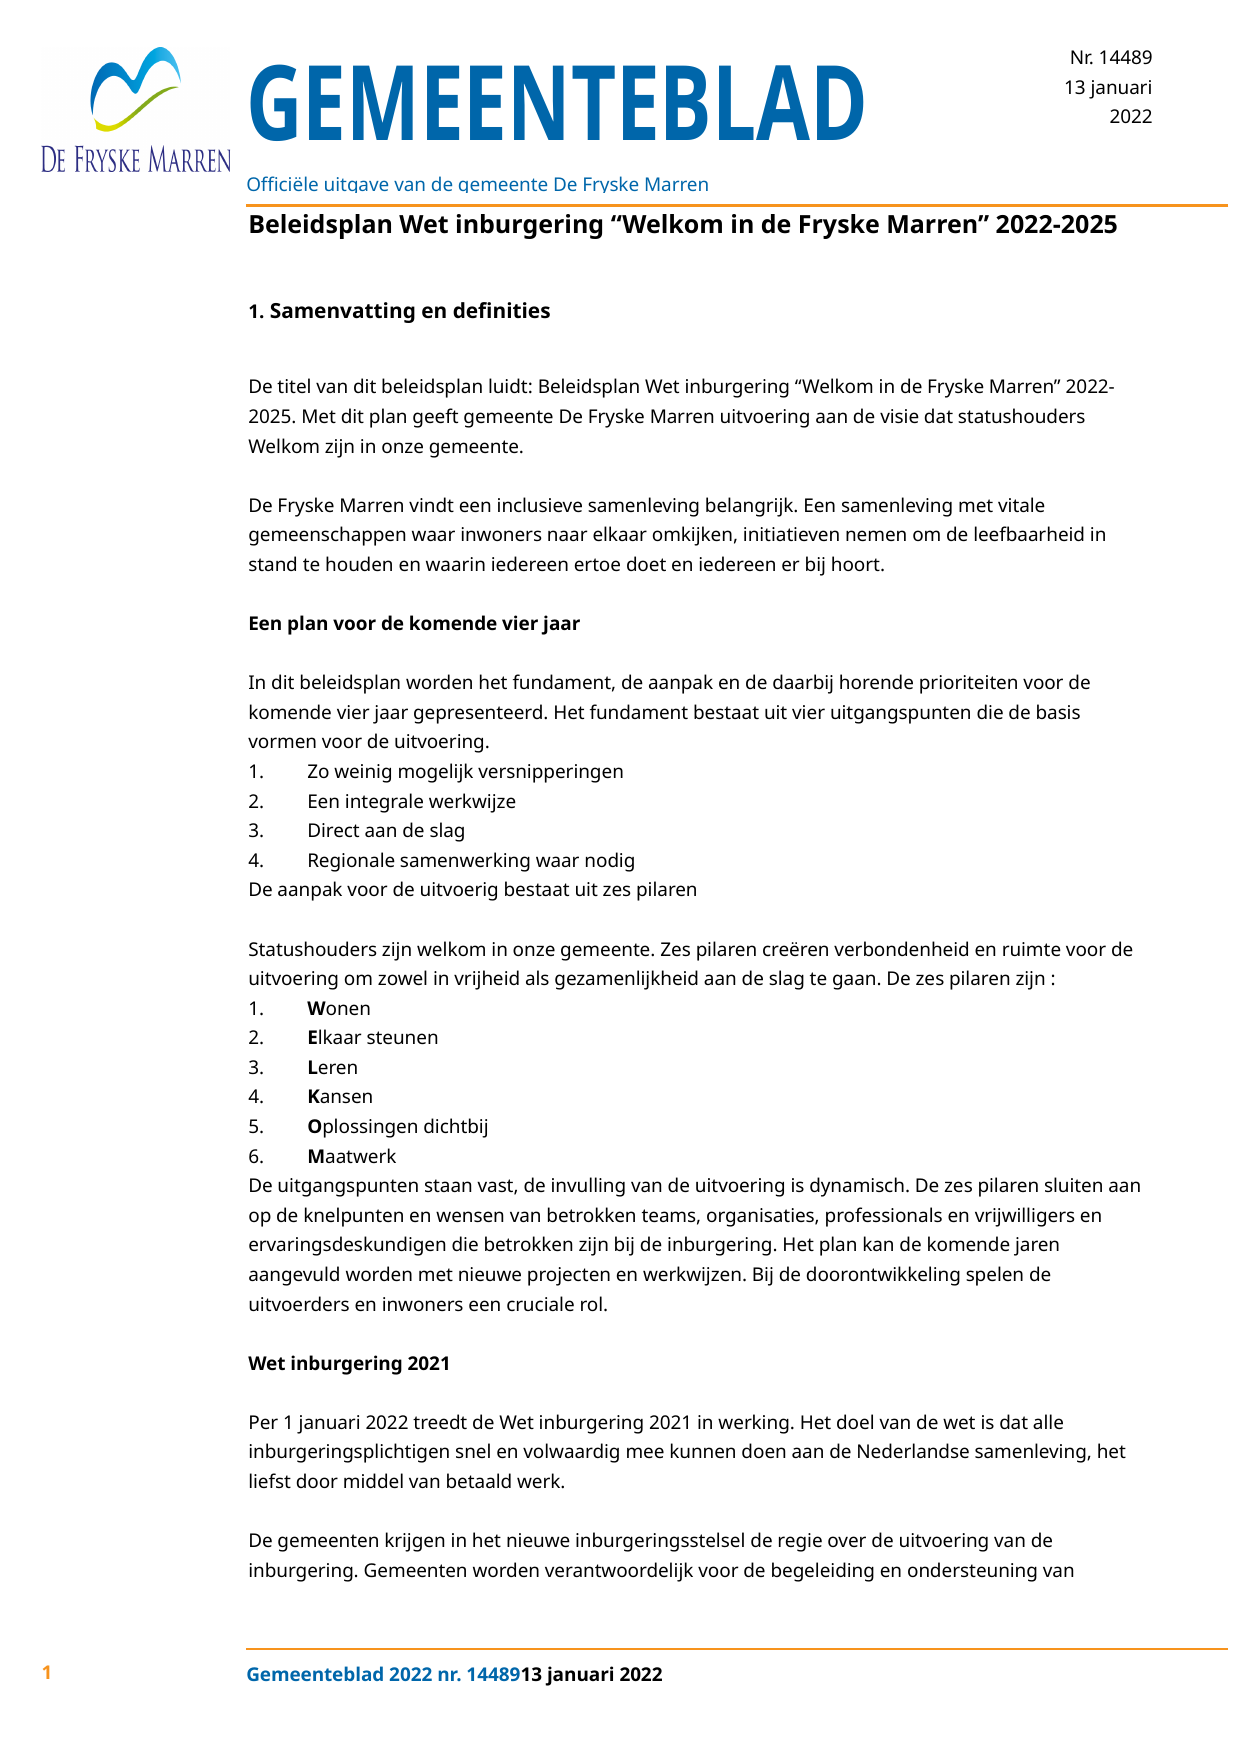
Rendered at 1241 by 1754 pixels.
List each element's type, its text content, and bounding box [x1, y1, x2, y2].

list Wonen [248, 995, 1152, 1021]
text De gemeenten krijgen in het nieuwe inburgeringsstelsel de regie over de uitvoering van de inburgering. Gemeenten worden verantwoordelijk voor de begeleiding en ondersteuning van [248, 1527, 1152, 1583]
text Een plan voor de komende vier jaar [248, 610, 1152, 636]
text Statushouders zijn welkom in onze gemeente. Zes pilaren creëren verbondenheid en ruimte voor de uitvoering om zowel in vrijheid als gezamenlijkheid aan de slag te gaan. De zes pilaren zijn : [248, 936, 1152, 991]
list Regionale samenwerking waar nodig [248, 847, 1152, 873]
text Beleidsplan Wet inburgering “Welkom in de Fryske Marren” 2022-2025 [248, 207, 1152, 241]
text De titel van dit beleidsplan luidt: Beleidsplan Wet inburgering “Welkom in de Fryske Marren” 2022-2025. Met dit plan geeft gemeente De Fryske Marren uitvoering aan de visie dat statushouders Welkom zijn in onze gemeente. [248, 374, 1152, 459]
list Een integrale werkwijze [248, 788, 1152, 814]
list Maatwerk [248, 1143, 1152, 1169]
list Zo weinig mogelijk versnipperingen [248, 758, 1152, 784]
text Wet inburgering 2021 [248, 1350, 1152, 1376]
text In dit beleidsplan worden het fundament, de aanpak en de daarbij horende prioriteiten voor de komende vier jaar gepresenteerd. Het fundament bestaat uit vier uitgangspunten die de basis vormen voor de uitvoering. [248, 669, 1152, 754]
text 1. Samenvatting en definities [248, 296, 1152, 324]
text Per 1 januari 2022 treedt de Wet inburgering 2021 in werking. Het doel van de wet is dat alle inburgeringsplichtigen snel en volwaardig mee kunnen doen aan de Nederlandse samenleving, het liefst door middel van betaald werk. [248, 1409, 1152, 1494]
picture [41, 47, 231, 172]
list Direct aan de slag [248, 817, 1152, 843]
text De uitgangspunten staan vast, de invulling van de uitvoering is dynamisch. De zes pilaren sluiten aan op de knelpunten en wensen van betrokken teams, organisaties, professionals en vrijwilligers en ervaringsdeskundigen die betrokken zijn bij de inburgering. Het plan kan de komende jaren aangevuld worden met nieuwe projecten en werkwijzen. Bij de doorontwikkeling spelen de uitvoerders en inwoners een cruciale rol. [248, 1172, 1152, 1317]
text De Fryske Marren vindt een inclusieve samenleving belangrijk. Een samenleving met vitale gemeenschappen waar inwoners naar elkaar omkijken, initiatieven nemen om de leefbaarheid in stand te houden en waarin iedereen ertoe doet en iedereen er bij hoort. [248, 492, 1152, 577]
list Oplossingen dichtbij [248, 1113, 1152, 1139]
list Elkaar steunen [248, 1024, 1152, 1050]
list Kansen [248, 1084, 1152, 1109]
list Leren [248, 1054, 1152, 1080]
text De aanpak voor de uitvoerig bestaat uit zes pilaren [248, 877, 1152, 902]
